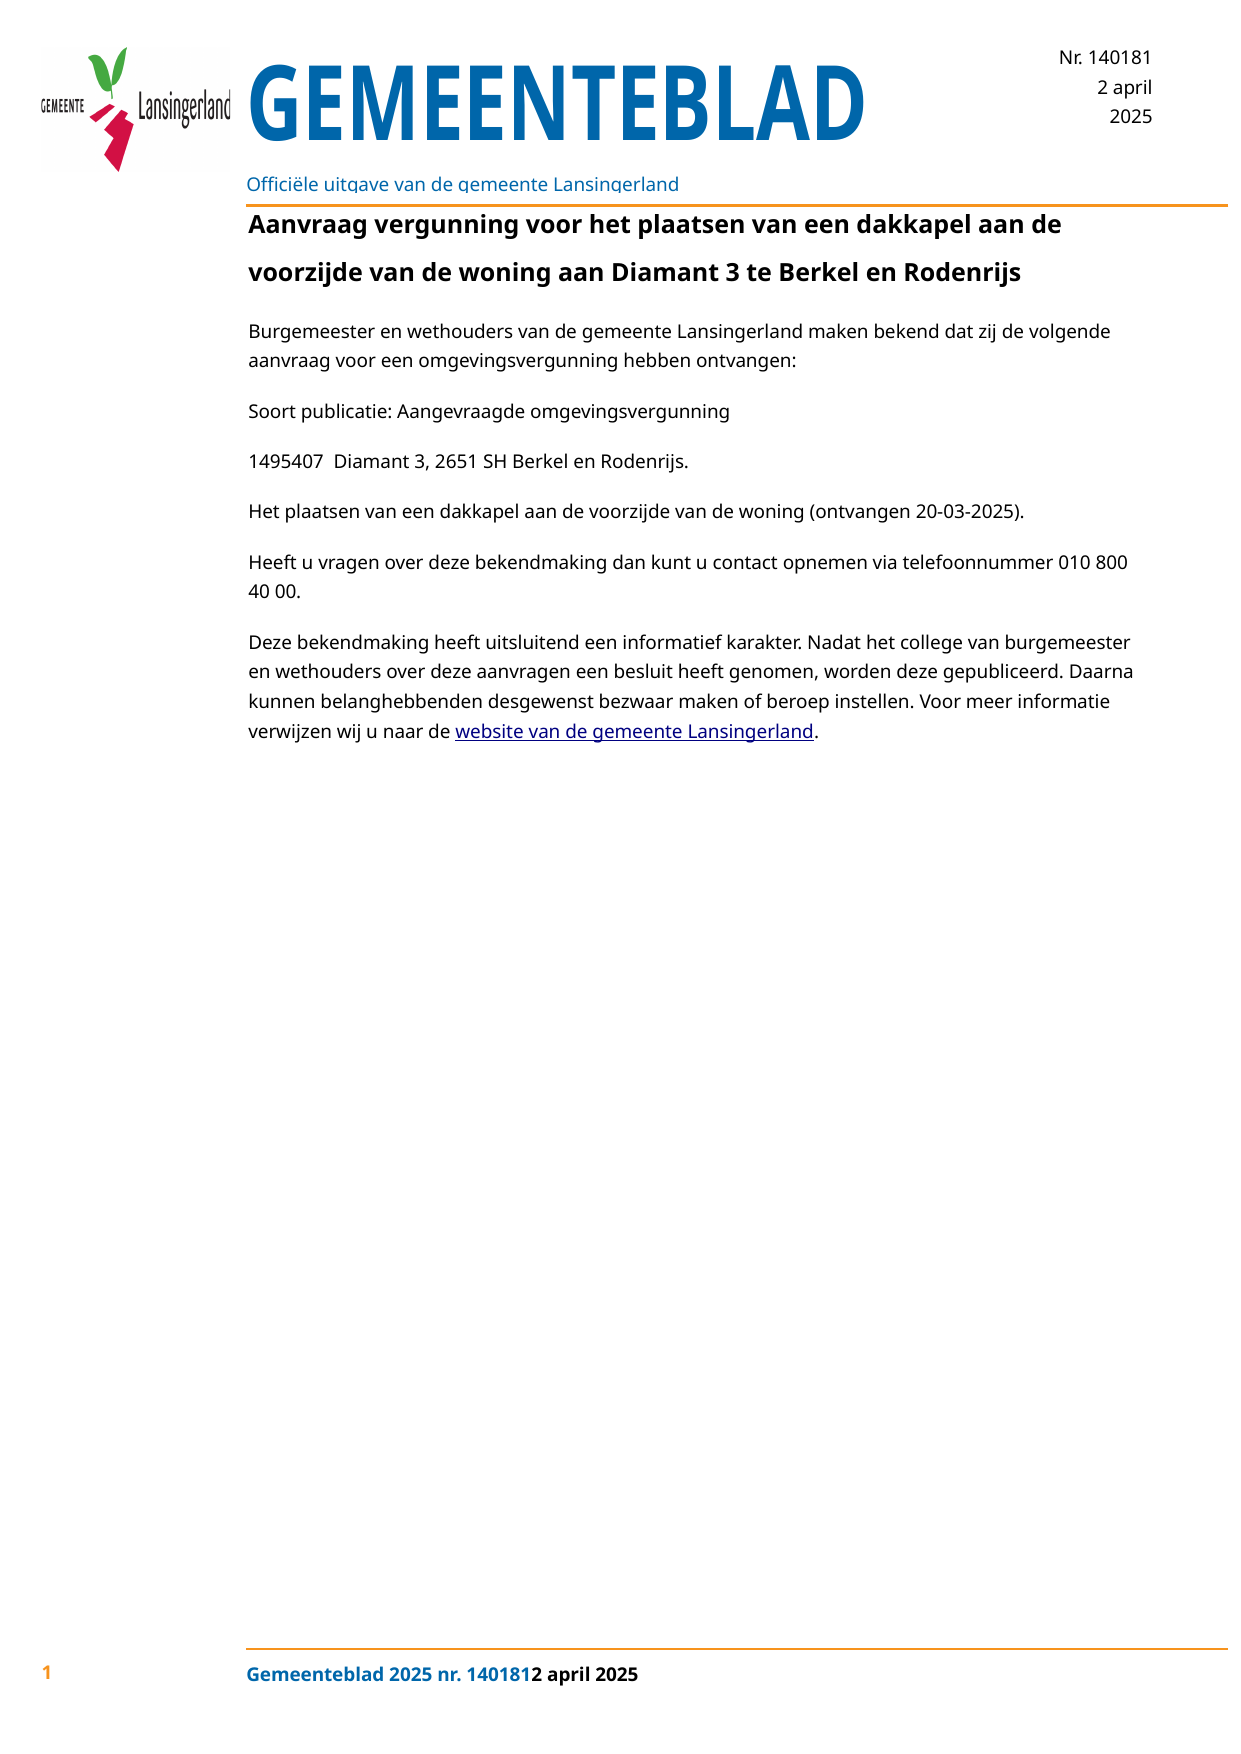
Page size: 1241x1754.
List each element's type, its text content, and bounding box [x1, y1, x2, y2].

text 1495407 Diamant 3, 2651 SH Berkel en Rodenrijs. [248, 448, 1152, 474]
text Soort publicatie: Aangevraagde omgevingsvergunning [248, 398, 1152, 424]
text Het plaatsen van een dakkapel aan de voorzijde van de woning (ontvangen 20-03-2025). [248, 499, 1152, 524]
text Burgemeester en wethouders van de gemeente Lansingerland maken bekend dat zij de volgende aanvraag voor een omgevingsvergunning hebben ontvangen: [248, 318, 1152, 373]
picture [41, 47, 231, 172]
text Aanvraag vergunning voor het plaatsen van een dakkapel aan de voorzijde van de woning aan Diamant 3 te Berkel en Rodenrijs [248, 207, 1152, 288]
text Heeft u vragen over deze bekendmaking dan kunt u contact opnemen via telefoonnummer 010 800 40 00. [248, 549, 1152, 604]
text Deze bekendmaking heeft uitsluitend een informatief karakter. Nadat het college van burgemeester en wethouders over deze aanvragen een besluit heeft genomen, worden deze gepubliceerd. Daarna kunnen belanghebbenden desgewenst bezwaar maken of beroep instellen. Voor meer informatie verwijzen wij u naar de website van de gemeente Lansingerland. [248, 629, 1152, 744]
